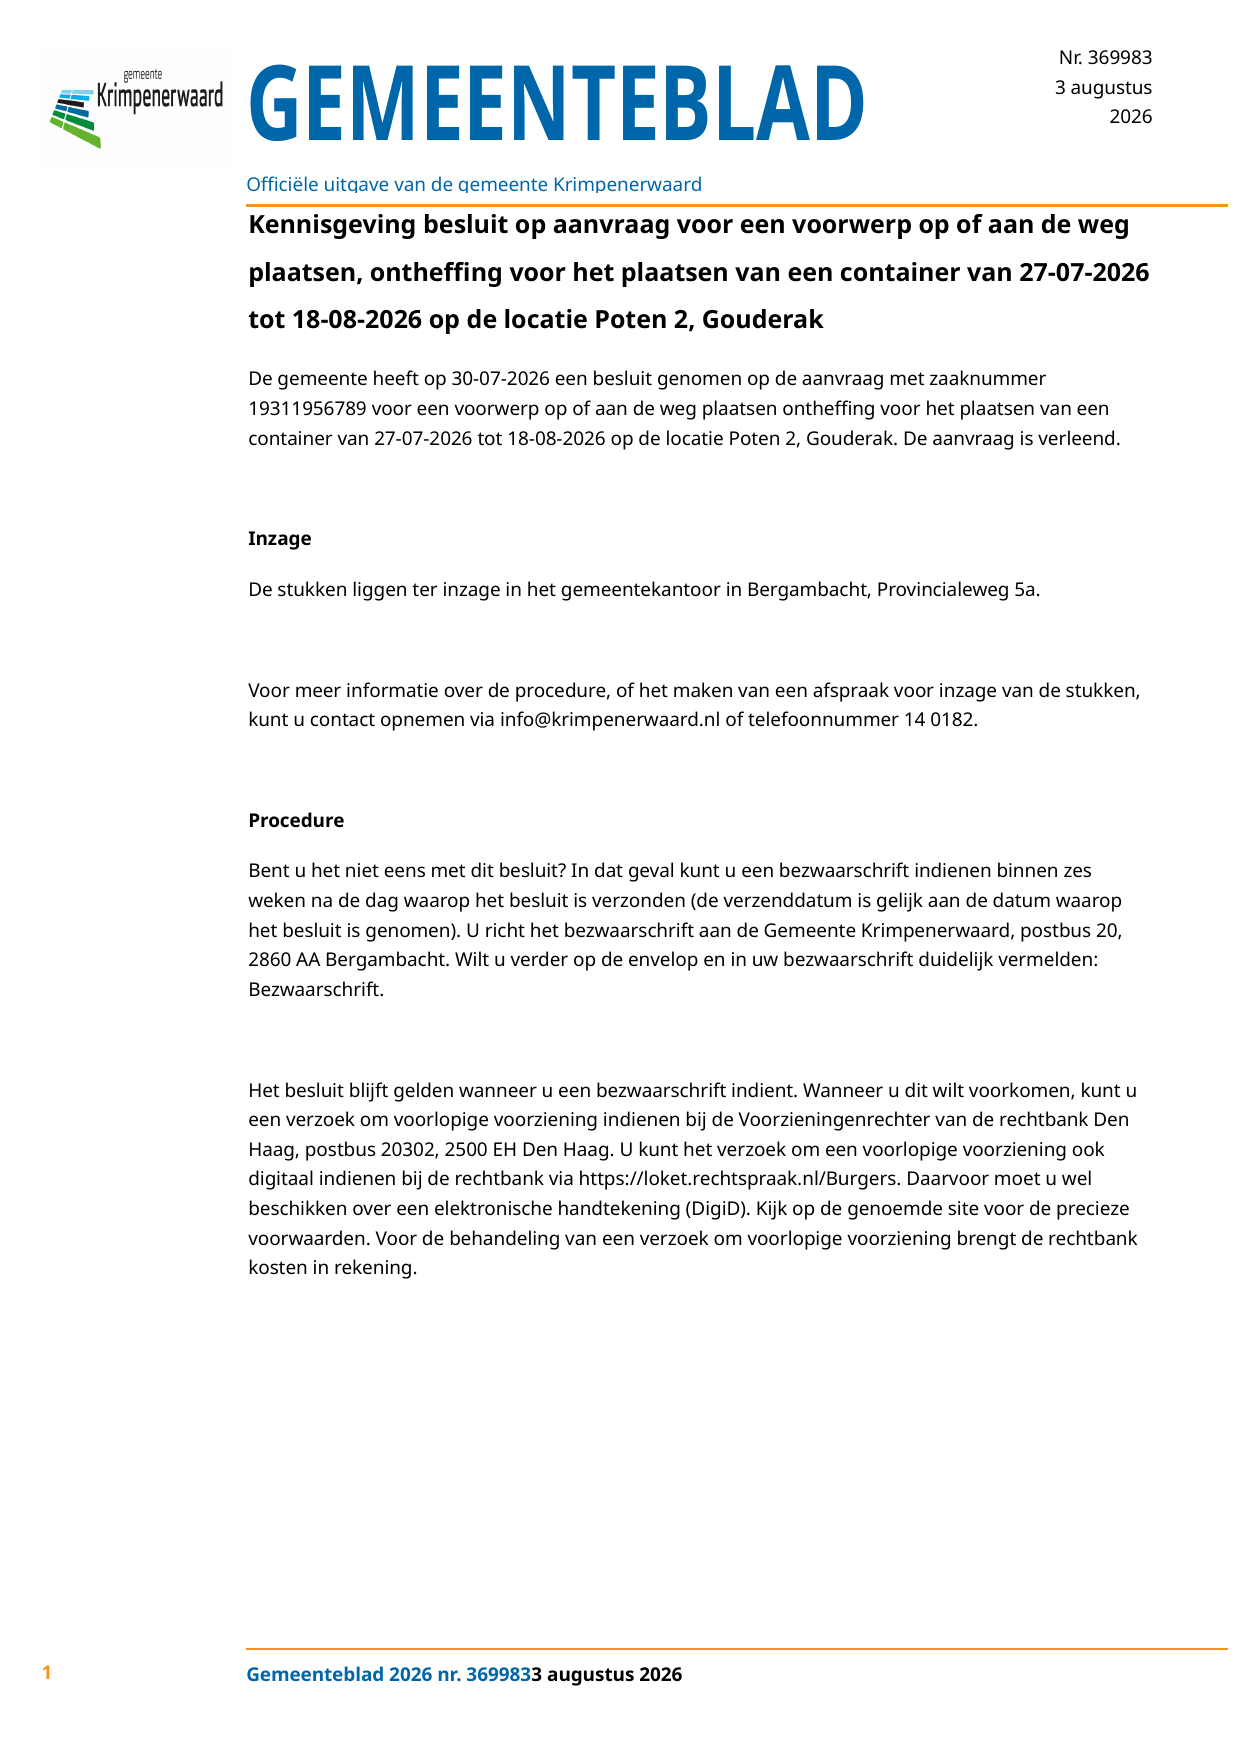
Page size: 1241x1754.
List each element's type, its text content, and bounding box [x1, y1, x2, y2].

picture [41, 47, 231, 172]
text Kennisgeving besluit op aanvraag voor een voorwerp op of aan de weg plaatsen, ontheffing voor het plaatsen van een container van 27-07-2026 tot 18-08-2026 op de locatie Poten 2, Gouderak [248, 207, 1152, 336]
text Bent u het niet eens met dit besluit? In dat geval kunt u een bezwaarschrift indienen binnen zes weken na de dag waarop het besluit is verzonden (de verzenddatum is gelijk aan de datum waarop het besluit is genomen). U richt het bezwaarschrift aan de Gemeente Krimpenerwaard, postbus 20, 2860 AA Bergambacht. Wilt u verder op de envelop en in uw bezwaarschrift duidelijk vermelden: Bezwaarschrift. [248, 858, 1152, 1002]
text Procedure [248, 807, 1152, 833]
text Voor meer informatie over de procedure, of het maken van een afspraak voor inzage van de stukken, kunt u contact opnemen via info@krimpenerwaard.nl of telefoonnummer 14 0182. [248, 677, 1152, 732]
text Inzage [248, 526, 1152, 551]
text De stukken liggen ter inzage in het gemeentekantoor in Bergambacht, Provincialeweg 5a. [248, 576, 1152, 602]
text De gemeente heeft op 30-07-2026 een besluit genomen op de aanvraag met zaaknummer 19311956789 voor een voorwerp op of aan de weg plaatsen ontheffing voor het plaatsen van een container van 27-07-2026 tot 18-08-2026 op de locatie Poten 2, Gouderak. De aanvraag is verleend. [248, 366, 1152, 450]
text Het besluit blijft gelden wanneer u een bezwaarschrift indient. Wanneer u dit wilt voorkomen, kunt u een verzoek om voorlopige voorziening indienen bij de Voorzieningenrechter van de rechtbank Den Haag, postbus 20302, 2500 EH Den Haag. U kunt het verzoek om een voorlopige voorziening ook digitaal indienen bij de rechtbank via https://loket.rechtspraak.nl/Burgers. Daarvoor moet u wel beschikken over een elektronische handtekening (DigiD). Kijk op de genoemde site voor de precieze voorwaarden. Voor de behandeling van een verzoek om voorlopige voorziening brengt de rechtbank kosten in rekening. [248, 1077, 1152, 1280]
